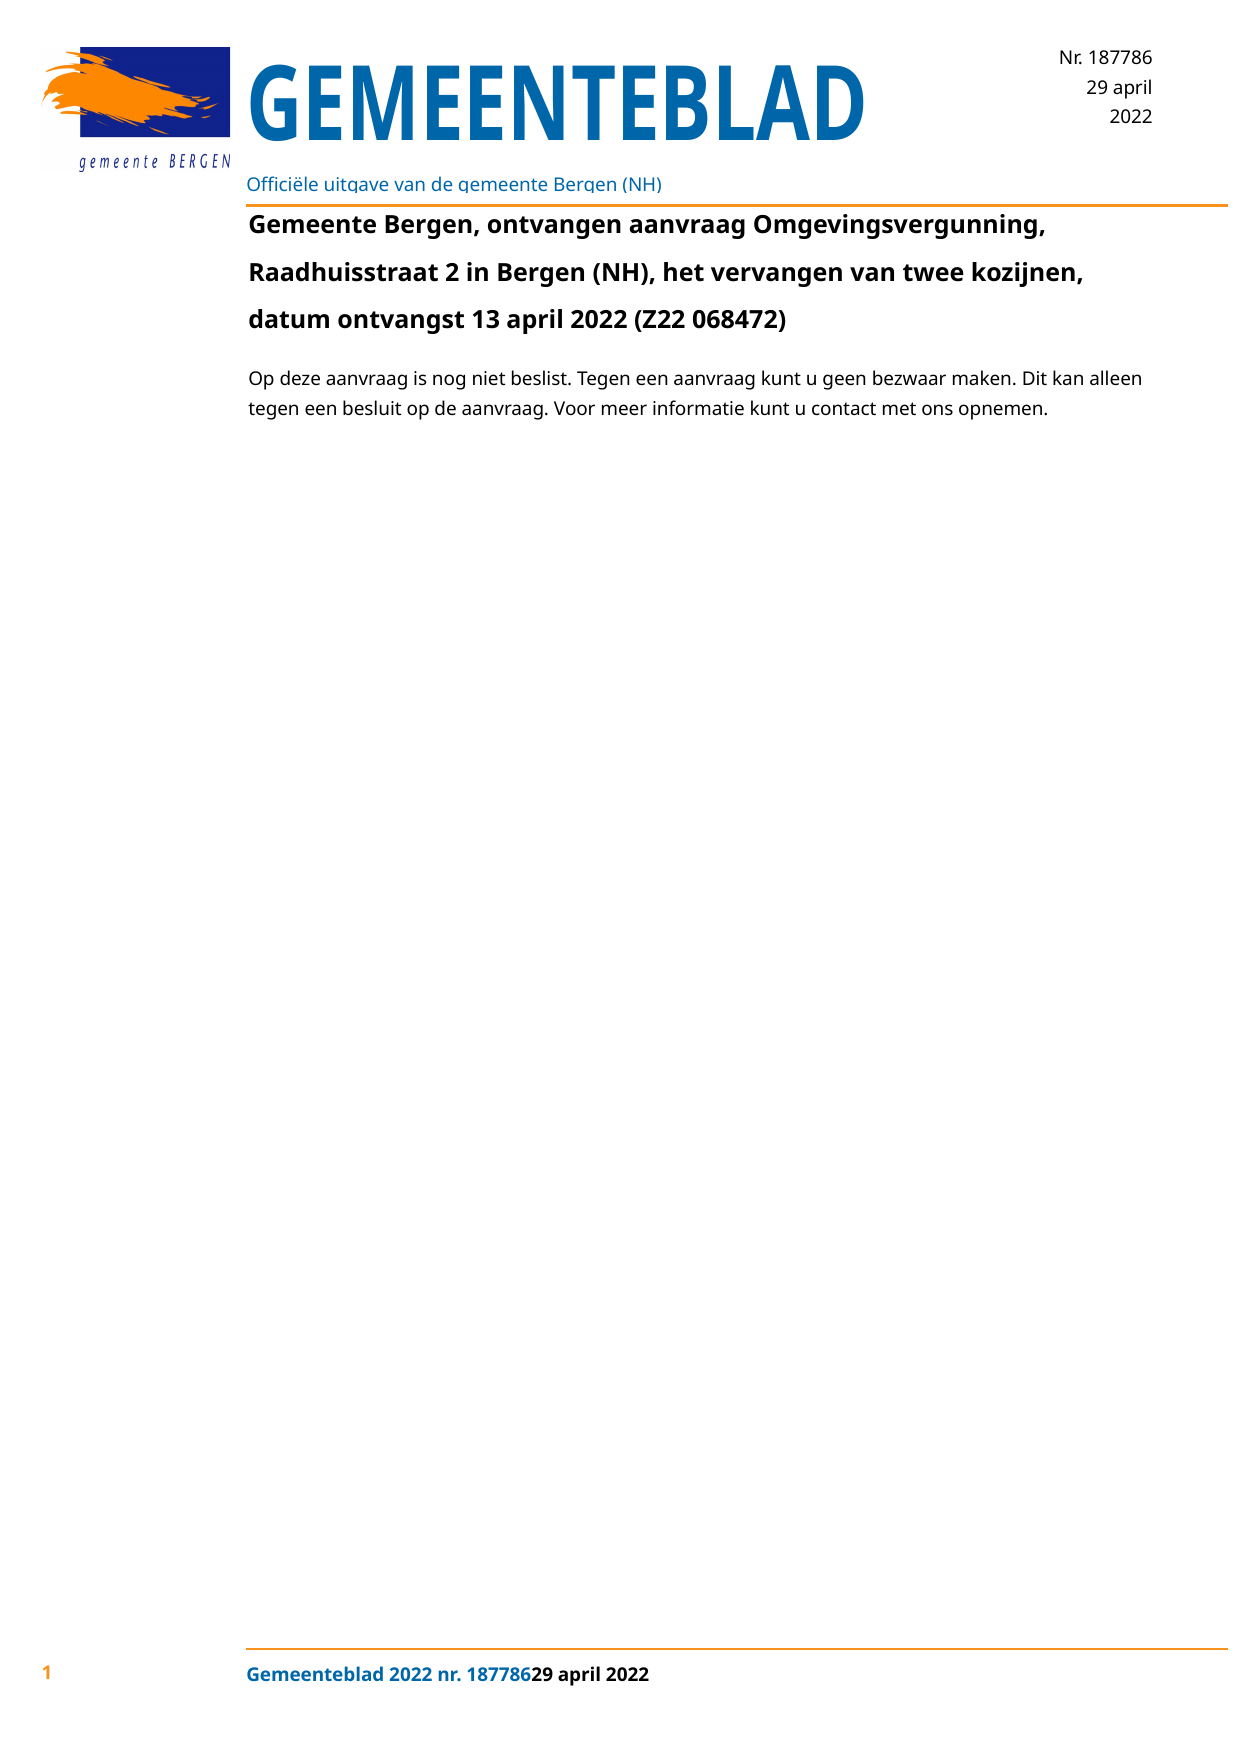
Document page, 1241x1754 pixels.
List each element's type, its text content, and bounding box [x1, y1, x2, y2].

picture [41, 47, 231, 172]
text Op deze aanvraag is nog niet beslist. Tegen een aanvraag kunt u geen bezwaar maken. Dit kan alleen tegen een besluit op de aanvraag. Voor meer informatie kunt u contact met ons opnemen. [248, 366, 1152, 421]
text Gemeente Bergen, ontvangen aanvraag Omgevingsvergunning, Raadhuisstraat 2 in Bergen (NH), het vervangen van twee kozijnen, datum ontvangst 13 april 2022 (Z22 068472) [248, 207, 1152, 336]
